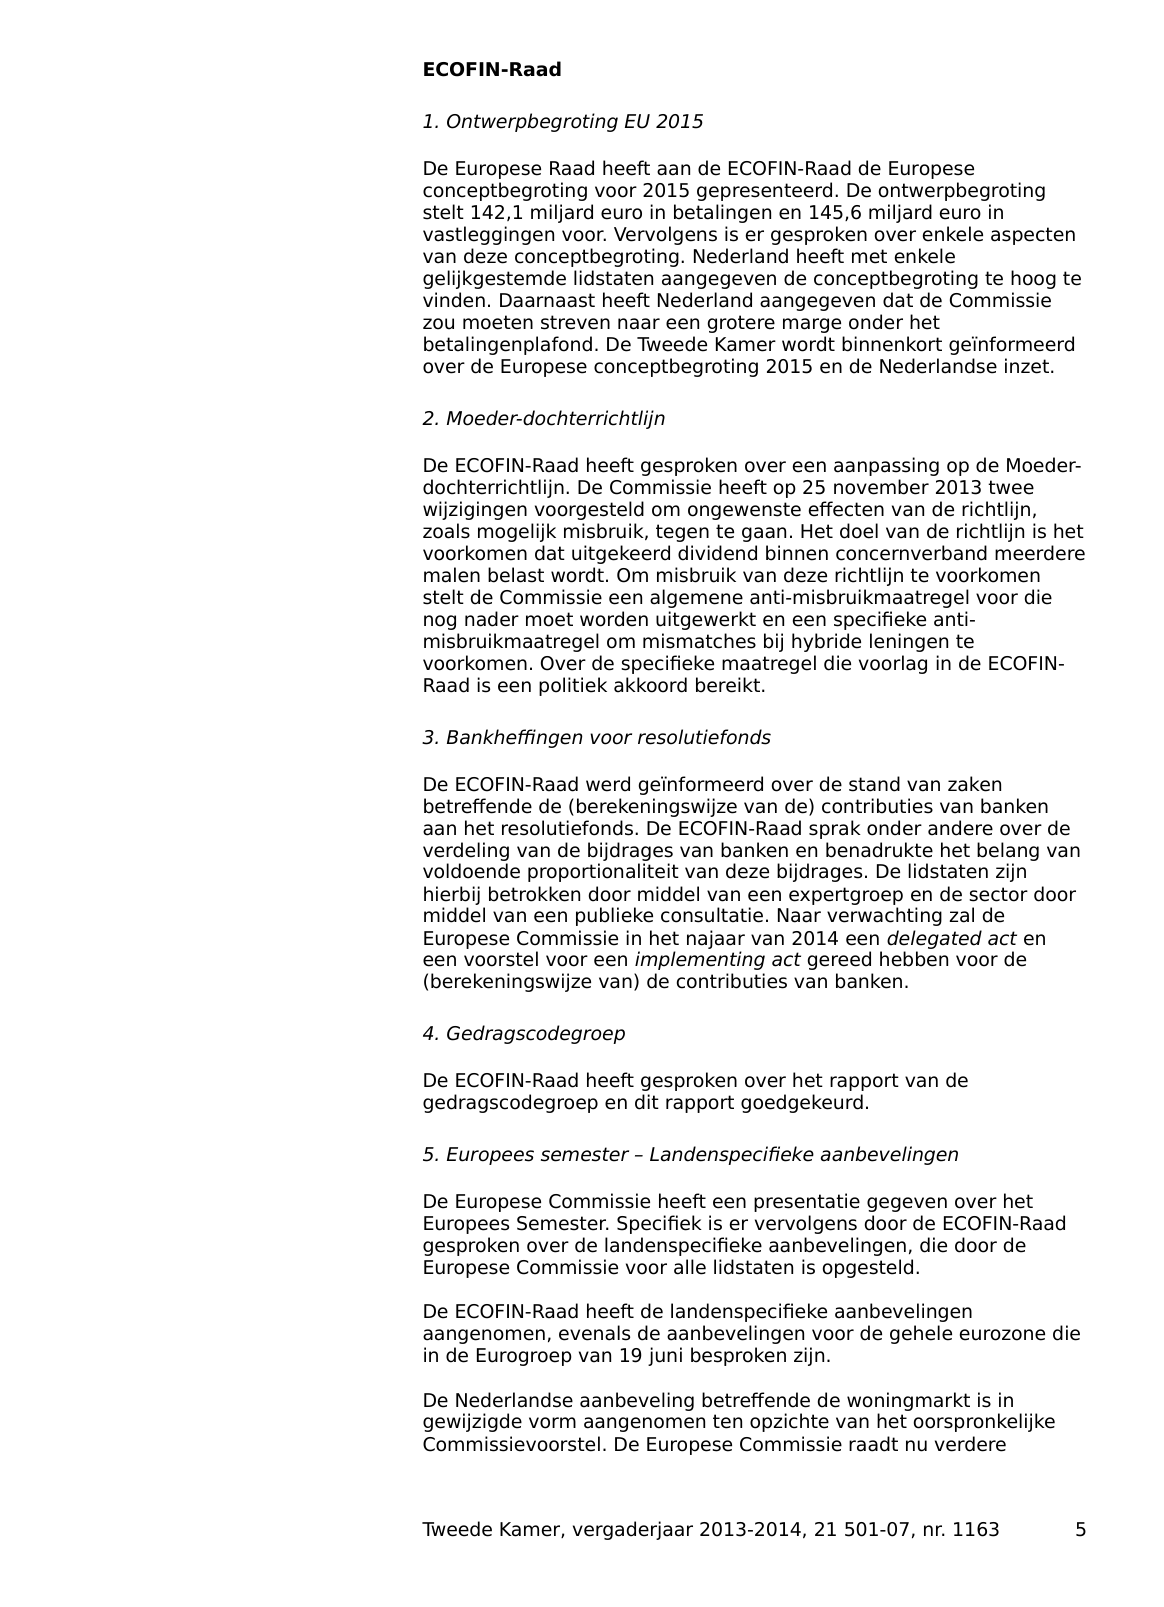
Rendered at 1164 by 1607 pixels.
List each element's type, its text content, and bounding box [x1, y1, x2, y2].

text De Europese Raad heeft aan de ECOFIN-Raad de Europese conceptbegroting voor 2015 gepresenteerd. De ontwerpbegroting stelt 142,1 miljard euro in betalingen en 145,6 miljard euro in vastleggingen voor. Vervolgens is er gesproken over enkele aspecten van deze conceptbegroting. Nederland heeft met enkele gelijkgestemde lidstaten aangegeven de conceptbegroting te hoog te vinden. Daarnaast heeft Nederland aangegeven dat de Commissie zou moeten streven naar een grotere marge onder het betalingenplafond. De Tweede Kamer wordt binnenkort geïnformeerd over de Europese conceptbegroting 2015 en de Nederlandse inzet. [422, 158, 1087, 378]
text De ECOFIN-Raad heeft de landenspecifieke aanbevelingen aangenomen, evenals de aanbevelingen voor de gehele eurozone die in de Eurogroep van 19 juni besproken zijn. [422, 1301, 1087, 1367]
text De Europese Commissie heeft een presentatie gegeven over het Europees Semester. Specifiek is er vervolgens door de ECOFIN-Raad gesproken over de landenspecifieke aanbevelingen, die door de Europese Commissie voor alle lidstaten is opgesteld. [422, 1191, 1087, 1279]
subtitle 5. Europees semester – Landenspecifieke aanbevelingen [422, 1144, 1087, 1166]
subtitle 1. Ontwerpbegroting EU 2015 [422, 111, 1087, 133]
subtitle 3. Bankheffingen voor resolutiefonds [422, 727, 1087, 748]
subtitle 2. Moeder-dochterrichtlijn [422, 408, 1087, 430]
subtitle ECOFIN-Raad [422, 59, 1087, 81]
subtitle 4. Gedragscodegroep [422, 1023, 1087, 1045]
text De Nederlandse aanbeveling betreffende de woningmarkt is in gewijzigde vorm aangenomen ten opzichte van het oorspronkelijke Commissievoorstel. De Europese Commissie raadt nu verdere [422, 1389, 1087, 1455]
text De ECOFIN-Raad werd geïnformeerd over de stand van zaken betreffende de (berekeningswijze van de) contributies van banken aan het resolutiefonds. De ECOFIN-Raad sprak onder andere over de verdeling van de bijdrages van banken en benadrukte het belang van voldoende proportionaliteit van deze bijdrages. De lidstaten zijn hierbij betrokken door middel van een expertgroep en de sector door middel van een publieke consultatie. Naar verwachting zal de Europese Commissie in het najaar van 2014 een delegated act en een voorstel voor een implementing act gereed hebben voor de (berekeningswijze van) de contributies van banken. [422, 773, 1087, 993]
text De ECOFIN-Raad heeft gesproken over een aanpassing op de Moeder-dochterrichtlijn. De Commissie heeft op 25 november 2013 twee wijzigingen voorgesteld om ongewenste effecten van de richtlijn, zoals mogelijk misbruik, tegen te gaan. Het doel van de richtlijn is het voorkomen dat uitgekeerd dividend binnen concernverband meerdere malen belast wordt. Om misbruik van deze richtlijn te voorkomen stelt de Commissie een algemene anti-misbruikmaatregel voor die nog nader moet worden uitgewerkt en een specifieke anti-misbruikmaatregel om mismatches bij hybride leningen te voorkomen. Over de specifieke maatregel die voorlag in de ECOFIN-Raad is een politiek akkoord bereikt. [422, 455, 1087, 697]
text De ECOFIN-Raad heeft gesproken over het rapport van de gedragscodegroep en dit rapport goedgekeurd. [422, 1070, 1087, 1114]
